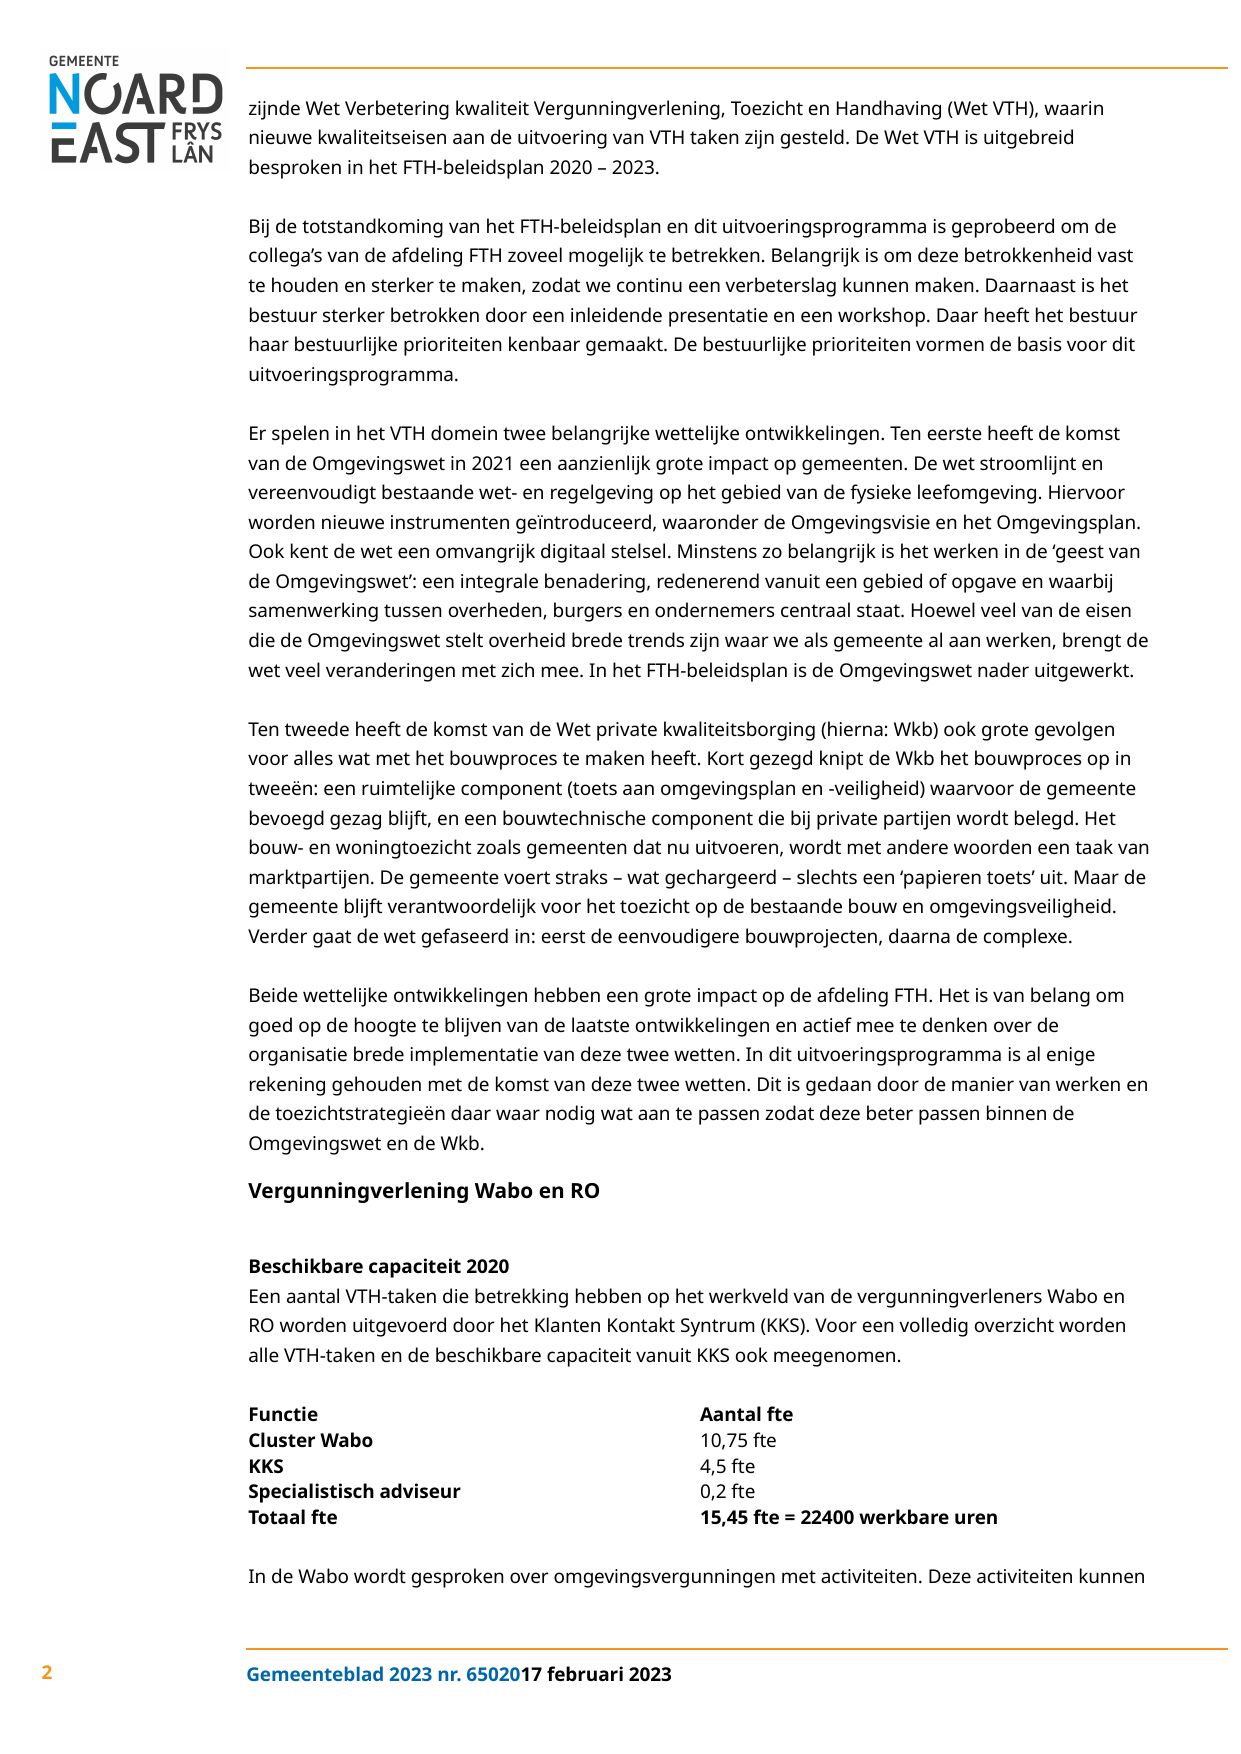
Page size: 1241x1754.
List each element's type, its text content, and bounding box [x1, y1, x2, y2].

text In de Wabo wordt gesproken over omgevingsvergunningen met activiteiten. Deze activiteiten kunnen [248, 1563, 1152, 1589]
table_cell Totaal fte [248, 1505, 700, 1530]
text Vergunningverlening Wabo en RO [248, 1176, 1152, 1204]
table_cell KKS [248, 1453, 700, 1479]
table_cell 15,45 fte = 22400 werkbare uren [700, 1505, 1152, 1530]
table_cell 10,75 fte [700, 1427, 1152, 1453]
text Een aantal VTH-taken die betrekking hebben op het werkveld van de vergunningverleners Wabo en RO worden uitgevoerd door het Klanten Kontakt Syntrum (KKS). Voor een volledig overzicht worden alle VTH-taken en de beschikbare capaciteit vanuit KKS ook meegenomen. [248, 1283, 1152, 1368]
text Beschikbare capaciteit 2020 [248, 1253, 1152, 1279]
text Beide wettelijke ontwikkelingen hebben een grote impact op de afdeling FTH. Het is van belang om goed op de hoogte te blijven van de laatste ontwikkelingen en actief mee te denken over de organisatie brede implementatie van deze twee wetten. In dit uitvoeringsprogramma is al enige rekening gehouden met de komst van deze twee wetten. Dit is gedaan door de manier van werken en de toezichtstrategieën daar waar nodig wat aan te passen zodat deze beter passen binnen de Omgevingswet en de Wkb. [248, 982, 1152, 1156]
text Ten tweede heeft de komst van de Wet private kwaliteitsborging (hierna: Wkb) ook grote gevolgen voor alles wat met het bouwproces te maken heeft. Kort gezegd knipt de Wkb het bouwproces op in tweeën: een ruimtelijke component (toets aan omgevingsplan en -veiligheid) waarvoor de gemeente bevoegd gezag blijft, en een bouwtechnische component die bij private partijen wordt belegd. Het bouw- en woningtoezicht zoals gemeenten dat nu uitvoeren, wordt met andere woorden een taak van marktpartijen. De gemeente voert straks – wat gechargeerd – slechts een ‘papieren toets’ uit. Maar de gemeente blijft verantwoordelijk voor het toezicht op de bestaande bouw en omgevingsveiligheid. Verder gaat de wet gefaseerd in: eerst de eenvoudigere bouwprojecten, daarna de complexe. [248, 716, 1152, 949]
table_header Aantal fte [700, 1402, 1152, 1427]
text Er spelen in het VTH domein twee belangrijke wettelijke ontwikkelingen. Ten eerste heeft de komst van de Omgevingswet in 2021 een aanzienlijk grote impact op gemeenten. De wet stroomlijnt en vereenvoudigt bestaande wet- en regelgeving op het gebied van de fysieke leefomgeving. Hiervoor worden nieuwe instrumenten geïntroduceerd, waaronder de Omgevingsvisie en het Omgevingsplan. Ook kent de wet een omvangrijk digitaal stelsel. Minstens zo belangrijk is het werken in de ‘geest van de Omgevingswet’: een integrale benadering, redenerend vanuit een gebied of opgave en waarbij samenwerking tussen overheden, burgers en ondernemers centraal staat. Hoewel veel van de eisen die de Omgevingswet stelt overheid brede trends zijn waar we als gemeente al aan werken, brengt de wet veel veranderingen met zich mee. In het FTH-beleidsplan is de Omgevingswet nader uitgewerkt. [248, 420, 1152, 683]
text zijnde Wet Verbetering kwaliteit Vergunningverlening, Toezicht en Handhaving (Wet VTH), waarin nieuwe kwaliteitseisen aan de uitvoering van VTH taken zijn gesteld. De Wet VTH is uitgebreid besproken in het FTH-beleidsplan 2020 – 2023. [248, 95, 1152, 180]
table_cell Cluster Wabo [248, 1427, 700, 1453]
table_cell Specialistisch adviseur [248, 1479, 700, 1504]
picture [41, 47, 231, 172]
table_header Functie [248, 1402, 700, 1427]
table_cell 0,2 fte [700, 1479, 1152, 1504]
text Bij de totstandkoming van het FTH-beleidsplan en dit uitvoeringsprogramma is geprobeerd om de collega’s van de afdeling FTH zoveel mogelijk te betrekken. Belangrijk is om deze betrokkenheid vast te houden en sterker te maken, zodat we continu een verbeterslag kunnen maken. Daarnaast is het bestuur sterker betrokken door een inleidende presentatie en een workshop. Daar heeft het bestuur haar bestuurlijke prioriteiten kenbaar gemaakt. De bestuurlijke prioriteiten vormen de basis voor dit uitvoeringsprogramma. [248, 213, 1152, 387]
table_cell 4,5 fte [700, 1453, 1152, 1479]
